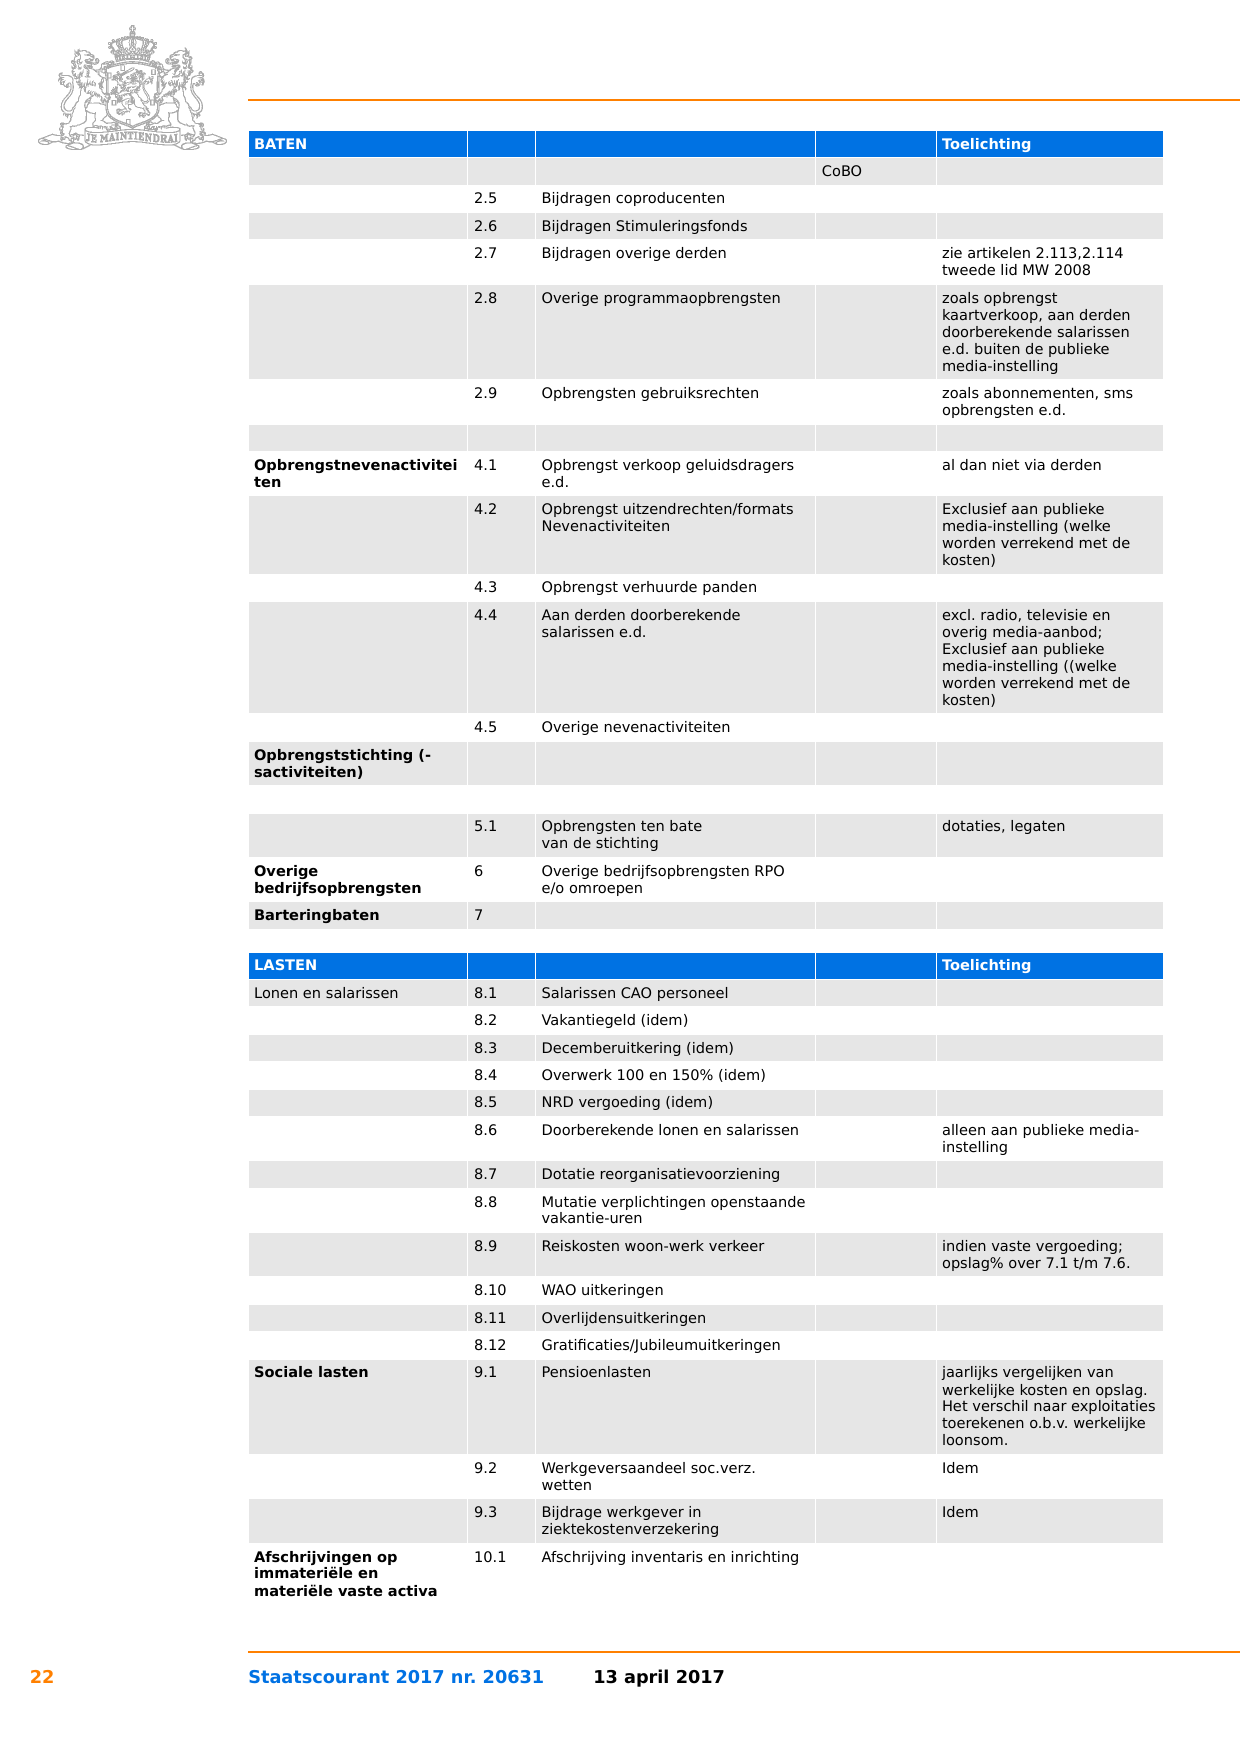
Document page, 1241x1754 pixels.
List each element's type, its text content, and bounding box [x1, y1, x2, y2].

table_cell al dan niet via derden [937, 452, 1163, 495]
table_cell [937, 1332, 1163, 1359]
table_cell 9.1 [468, 1360, 535, 1454]
table_cell [249, 602, 467, 713]
table_cell [816, 452, 936, 495]
table_header [816, 953, 936, 979]
table_cell [816, 1090, 936, 1116]
table_cell [937, 213, 1163, 239]
table_cell [816, 575, 936, 601]
table_cell Idem [937, 1455, 1163, 1498]
table_cell Lonen en salarissen [249, 980, 467, 1006]
table_cell [816, 786, 936, 812]
table_cell [249, 496, 467, 574]
table_header [468, 953, 535, 979]
table_cell 8.2 [468, 1008, 535, 1034]
table_cell [249, 786, 467, 812]
table_cell [249, 1117, 467, 1160]
table_cell [468, 158, 535, 185]
table_cell [816, 1278, 936, 1304]
table_cell [937, 786, 1163, 812]
table_cell [937, 858, 1163, 901]
table_cell [937, 1008, 1163, 1034]
table_cell [816, 1332, 936, 1359]
table_header BATEN [249, 131, 467, 157]
table_cell [249, 1090, 467, 1116]
table_cell 4.1 [468, 452, 535, 495]
table_cell 2.5 [468, 186, 535, 212]
table_cell [249, 380, 467, 423]
table_cell Afschrijvingen op immateriële en materiële vaste activa [249, 1544, 467, 1604]
table_cell zie artikelen 2.113,2.114 tweede lid MW 2008 [937, 241, 1163, 284]
table_cell Opbrengst uitzendrechten/formats Nevenactiviteiten [536, 496, 815, 574]
table_cell [468, 786, 535, 812]
table_cell Bijdragen Stimuleringsfonds [536, 213, 815, 239]
table_cell [816, 1305, 936, 1331]
table_cell Exclusief aan publieke media-instelling (welke worden verrekend met de kosten) [937, 496, 1163, 574]
table_cell Barteringbaten [249, 902, 467, 929]
table_cell Dotatie reorganisatievoorziening [536, 1161, 815, 1188]
table_cell Opbrengstnevenactiviteiten [249, 452, 467, 495]
table_cell [816, 1035, 936, 1061]
table_cell [249, 814, 467, 857]
table_cell [816, 1233, 936, 1276]
table_cell Reiskosten woon-werk verkeer [536, 1233, 815, 1276]
table_cell [937, 1305, 1163, 1331]
table_cell [937, 1189, 1163, 1232]
table_cell [816, 1544, 936, 1604]
table_cell 8.8 [468, 1189, 535, 1232]
table_cell [937, 158, 1163, 185]
table_cell [536, 742, 815, 785]
table_cell Werkgeversaandeel soc.verz. wetten [536, 1455, 815, 1498]
table_cell 8.9 [468, 1233, 535, 1276]
table_cell [937, 1062, 1163, 1088]
table_cell [249, 1278, 467, 1304]
table_cell [937, 575, 1163, 601]
table_cell [816, 814, 936, 857]
table_cell Pensioenlasten [536, 1360, 815, 1454]
table_cell [937, 980, 1163, 1006]
table_cell 8.6 [468, 1117, 535, 1160]
table_cell [249, 575, 467, 601]
table_cell excl. radio, televisie en overig media-aanbod; Exclusief aan publieke media-instelling ((welke worden verrekend met de kosten) [937, 602, 1163, 713]
table_cell [816, 380, 936, 423]
table_header Toelichting [937, 131, 1163, 157]
table_cell 8.12 [468, 1332, 535, 1359]
table_cell Overige bedrijfsopbrengsten [249, 858, 467, 901]
table_cell [249, 1062, 467, 1088]
table_cell [816, 1360, 936, 1454]
table_cell Decemberuitkering (idem) [536, 1035, 815, 1061]
table_cell 6 [468, 858, 535, 901]
table_cell [816, 496, 936, 574]
table_cell Gratificaties/Jubileumuitkeringen [536, 1332, 815, 1359]
table_cell [249, 425, 467, 451]
table_cell [249, 213, 467, 239]
table_cell 8.7 [468, 1161, 535, 1188]
table_cell [816, 602, 936, 713]
table_cell [816, 241, 936, 284]
table_cell Opbrengststichting (-sactiviteiten) [249, 742, 467, 785]
table_cell [249, 1455, 467, 1498]
table_cell 8.10 [468, 1278, 535, 1304]
table_cell Opbrengsten ten bate van de stichting [536, 814, 815, 857]
table_cell [816, 1117, 936, 1160]
picture [38, 25, 227, 150]
table_cell [249, 1035, 467, 1061]
table_cell [816, 714, 936, 741]
table_cell Idem [937, 1499, 1163, 1543]
table_cell 4.3 [468, 575, 535, 601]
table_cell [816, 742, 936, 785]
table_cell 7 [468, 902, 535, 929]
table_cell 8.11 [468, 1305, 535, 1331]
table_cell Opbrengst verkoop geluidsdragers e.d. [536, 452, 815, 495]
table_cell [816, 186, 936, 212]
table_header [536, 953, 815, 979]
table_cell [249, 1499, 467, 1543]
table_cell [937, 714, 1163, 741]
table_cell Overwerk 100 en 150% (idem) [536, 1062, 815, 1088]
table_cell 2.9 [468, 380, 535, 423]
table_cell [249, 158, 467, 185]
table_cell zoals opbrengst kaartverkoop, aan derden doorberekende salarissen e.d. buiten de publieke media-instelling [937, 285, 1163, 379]
table_cell Bijdrage werkgever in ziektekostenverzekering [536, 1499, 815, 1543]
table_cell [816, 425, 936, 451]
table_cell 2.8 [468, 285, 535, 379]
table_cell [249, 1332, 467, 1359]
table_cell Sociale lasten [249, 1360, 467, 1454]
table_cell zoals abonnementen, sms opbrengsten e.d. [937, 380, 1163, 423]
table_header [468, 131, 535, 157]
table_cell [249, 1233, 467, 1276]
table_cell 4.2 [468, 496, 535, 574]
table_cell 8.5 [468, 1090, 535, 1116]
table_cell [816, 285, 936, 379]
table_cell NRD vergoeding (idem) [536, 1090, 815, 1116]
table_cell [249, 714, 467, 741]
table_cell Opbrengst verhuurde panden [536, 575, 815, 601]
table_cell 4.5 [468, 714, 535, 741]
table_cell indien vaste vergoeding; opslag% over 7.1 t/m 7.6. [937, 1233, 1163, 1276]
table_cell [816, 1499, 936, 1543]
table_cell Mutatie verplichtingen openstaande vakantie-uren [536, 1189, 815, 1232]
table_cell 4.4 [468, 602, 535, 713]
table_cell [937, 742, 1163, 785]
table_cell Aan derden doorberekende salarissen e.d. [536, 602, 815, 713]
table_cell Vakantiegeld (idem) [536, 1008, 815, 1034]
table_cell [816, 858, 936, 901]
table_header [816, 131, 936, 157]
table_cell Opbrengsten gebruiksrechten [536, 380, 815, 423]
table_cell [937, 1035, 1163, 1061]
table_header Toelichting [937, 953, 1163, 979]
table_cell [249, 1161, 467, 1188]
table_cell [816, 1189, 936, 1232]
table_cell dotaties, legaten [937, 814, 1163, 857]
table_cell [249, 186, 467, 212]
table_cell 2.6 [468, 213, 535, 239]
table_cell [816, 1161, 936, 1188]
table_cell Afschrijving inventaris en inrichting [536, 1544, 815, 1604]
table_cell [468, 742, 535, 785]
table_cell 9.2 [468, 1455, 535, 1498]
table_cell [816, 980, 936, 1006]
table_cell [468, 425, 535, 451]
table_cell [249, 1008, 467, 1034]
table_cell [937, 186, 1163, 212]
table_cell Bijdragen coproducenten [536, 186, 815, 212]
table_cell 2.7 [468, 241, 535, 284]
table_cell [536, 425, 815, 451]
table_cell 10.1 [468, 1544, 535, 1604]
table_cell [937, 1090, 1163, 1116]
table_cell [816, 1062, 936, 1088]
table_cell [249, 241, 467, 284]
table_cell Overige nevenactiviteiten [536, 714, 815, 741]
table_cell [937, 902, 1163, 929]
table_cell 9.3 [468, 1499, 535, 1543]
table_cell 8.4 [468, 1062, 535, 1088]
table_cell 5.1 [468, 814, 535, 857]
table_cell Overige programmaopbrengsten [536, 285, 815, 379]
table_cell [937, 1544, 1163, 1604]
table_cell Doorberekende lonen en salarissen [536, 1117, 815, 1160]
table_header [536, 131, 815, 157]
table_cell [816, 1455, 936, 1498]
table_cell WAO uitkeringen [536, 1278, 815, 1304]
table_cell [937, 1278, 1163, 1304]
table_cell Bijdragen overige derden [536, 241, 815, 284]
table_cell Overige bedrijfsopbrengsten RPO e/o omroepen [536, 858, 815, 901]
table_cell [536, 902, 815, 929]
table_cell 8.3 [468, 1035, 535, 1061]
table_cell [816, 213, 936, 239]
table_cell [937, 1161, 1163, 1188]
table_header LASTEN [249, 953, 467, 979]
table_cell [249, 1305, 467, 1331]
table_cell CoBO [816, 158, 936, 185]
table_cell 8.1 [468, 980, 535, 1006]
table_cell Overlijdensuitkeringen [536, 1305, 815, 1331]
table_cell Salarissen CAO personeel [536, 980, 815, 1006]
table_cell [816, 902, 936, 929]
table_cell [249, 1189, 467, 1232]
table_cell alleen aan publieke media-instelling [937, 1117, 1163, 1160]
table_cell [536, 158, 815, 185]
table_cell [816, 1008, 936, 1034]
table_cell [937, 425, 1163, 451]
table_cell [536, 786, 815, 812]
table_cell jaarlijks vergelijken van werkelijke kosten en opslag. Het verschil naar exploitaties toerekenen o.b.v. werkelijke loonsom. [937, 1360, 1163, 1454]
table_cell [249, 285, 467, 379]
